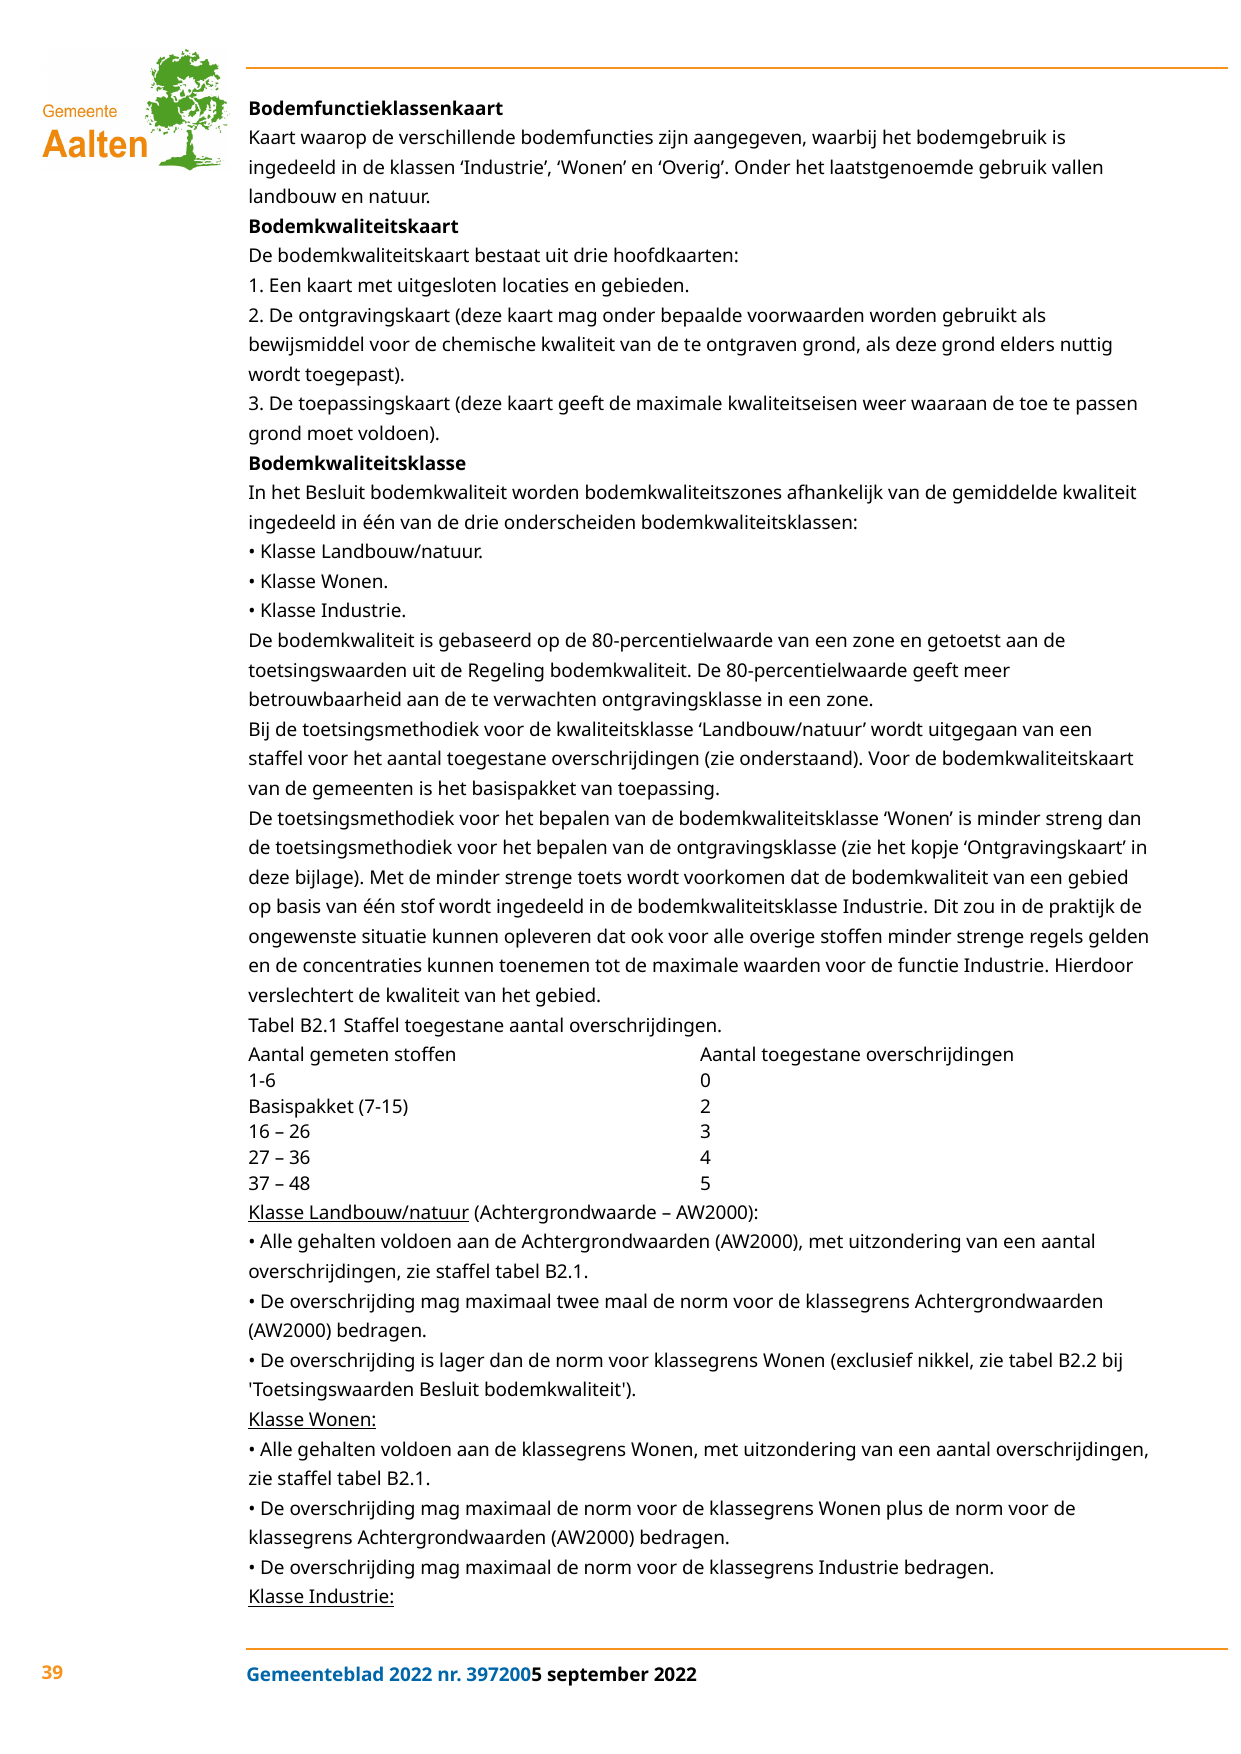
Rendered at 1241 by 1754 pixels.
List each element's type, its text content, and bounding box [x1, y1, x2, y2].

text • Alle gehalten voldoen aan de klassegrens Wonen, met uitzondering van een aantal overschrijdingen, zie staffel tabel B2.1. [248, 1436, 1152, 1491]
table_cell 0 [700, 1067, 1152, 1093]
table_cell Basispakket (7-15) [248, 1093, 700, 1119]
text Bodemkwaliteitskaart [248, 213, 1152, 239]
text In het Besluit bodemkwaliteit worden bodemkwaliteitszones afhankelijk van de gemiddelde kwaliteit ingedeeld in één van de drie onderscheiden bodemkwaliteitsklassen: [248, 479, 1152, 535]
text • De overschrijding mag maximaal twee maal de norm voor de klassegrens Achtergrondwaarden (AW2000) bedragen. [248, 1288, 1152, 1343]
table_header Aantal toegestane overschrijdingen [700, 1042, 1152, 1067]
text • Alle gehalten voldoen aan de Achtergrondwaarden (AW2000), met uitzondering van een aantal overschrijdingen, zie staffel tabel B2.1. [248, 1229, 1152, 1284]
text 2. De ontgravingskaart (deze kaart mag onder bepaalde voorwaarden worden gebruikt als bewijsmiddel voor de chemische kwaliteit van de te ontgraven grond, als deze grond elders nuttig wordt toegepast). [248, 302, 1152, 387]
text Bodemkwaliteitsklasse [248, 450, 1152, 476]
text 1. Een kaart met uitgesloten locaties en gebieden. [248, 272, 1152, 298]
text 3. De toepassingskaart (deze kaart geeft de maximale kwaliteitseisen weer waaraan de toe te passen grond moet voldoen). [248, 391, 1152, 446]
text • Klasse Industrie. [248, 598, 1152, 623]
text Klasse Industrie: [248, 1584, 1152, 1609]
text • De overschrijding is lager dan de norm voor klassegrens Wonen (exclusief nikkel, zie tabel B2.2 bij 'Toetsingswaarden Besluit bodemkwaliteit'). [248, 1347, 1152, 1402]
table_cell 4 [700, 1145, 1152, 1170]
table_cell 3 [700, 1119, 1152, 1144]
text De bodemkwaliteit is gebaseerd op de 80-percentielwaarde van een zone en getoetst aan de toetsingswaarden uit de Regeling bodemkwaliteit. De 80-percentielwaarde geeft meer betrouwbaarheid aan de te verwachten ontgravingsklasse in een zone. [248, 627, 1152, 712]
text Bodemfunctieklassenkaart [248, 95, 1152, 121]
table_cell 27 – 36 [248, 1145, 700, 1170]
table_cell 1-6 [248, 1067, 700, 1093]
text • De overschrijding mag maximaal de norm voor de klassegrens Wonen plus de norm voor de klassegrens Achtergrondwaarden (AW2000) bedragen. [248, 1495, 1152, 1550]
table_cell 2 [700, 1093, 1152, 1119]
text Bij de toetsingsmethodiek voor de kwaliteitsklasse ‘Landbouw/natuur’ wordt uitgegaan van een staffel voor het aantal toegestane overschrijdingen (zie onderstaand). Voor de bodemkwaliteitskaart van de gemeenten is het basispakket van toepassing. [248, 716, 1152, 801]
text De bodemkwaliteitskaart bestaat uit drie hoofdkaarten: [248, 243, 1152, 268]
text Tabel B2.1 Staffel toegestane aantal overschrijdingen. [248, 1012, 1152, 1038]
table_cell 37 – 48 [248, 1170, 700, 1196]
text Klasse Landbouw/natuur (Achtergrondwaarde – AW2000): [248, 1199, 1152, 1225]
text De toetsingsmethodiek voor het bepalen van de bodemkwaliteitsklasse ‘Wonen’ is minder streng dan de toetsingsmethodiek voor het bepalen van de ontgravingsklasse (zie het kopje ‘Ontgravingskaart’ in deze bijlage). Met de minder strenge toets wordt voorkomen dat de bodemkwaliteit van een gebied op basis van één stof wordt ingedeeld in de bodemkwaliteitsklasse Industrie. Dit zou in de praktijk de ongewenste situatie kunnen opleveren dat ook voor alle overige stoffen minder strenge regels gelden en de concentraties kunnen toenemen tot de maximale waarden voor de functie Industrie. Hierdoor verslechtert de kwaliteit van het gebied. [248, 805, 1152, 1008]
text Kaart waarop de verschillende bodemfuncties zijn aangegeven, waarbij het bodemgebruik is ingedeeld in de klassen ‘Industrie’, ‘Wonen’ en ‘Overig’. Onder het laatstgenoemde gebruik vallen landbouw en natuur. [248, 124, 1152, 209]
text Klasse Wonen: [248, 1406, 1152, 1432]
text • Klasse Landbouw/natuur. [248, 538, 1152, 564]
table_cell 16 – 26 [248, 1119, 700, 1144]
text • Klasse Wonen. [248, 568, 1152, 594]
table_header Aantal gemeten stoffen [248, 1042, 700, 1067]
text • De overschrijding mag maximaal de norm voor de klassegrens Industrie bedragen. [248, 1554, 1152, 1580]
table_cell 5 [700, 1170, 1152, 1196]
picture [41, 47, 231, 172]
